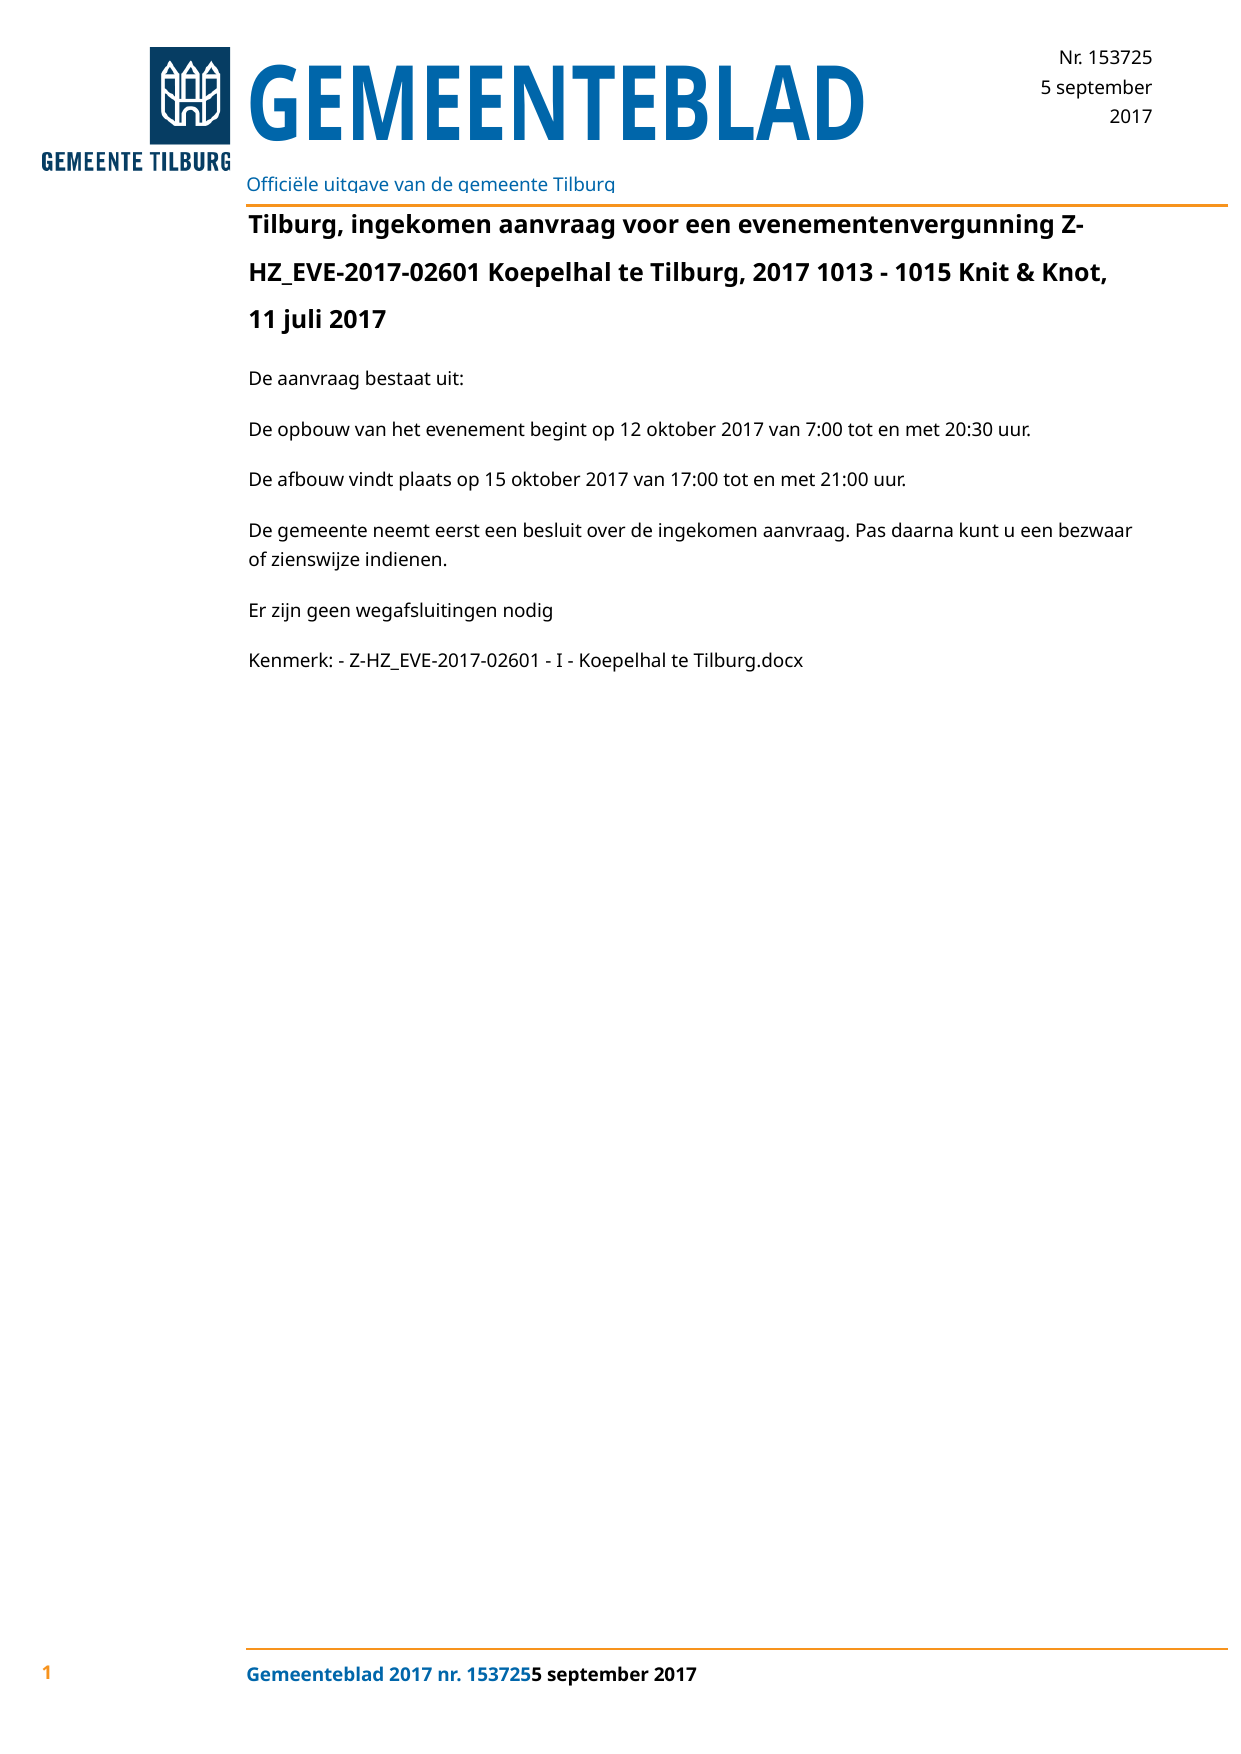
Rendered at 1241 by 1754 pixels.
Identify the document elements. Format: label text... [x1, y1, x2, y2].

text De afbouw vindt plaats op 15 oktober 2017 van 17:00 tot en met 21:00 uur. [248, 466, 1152, 492]
picture [41, 47, 231, 172]
text De gemeente neemt eerst een besluit over de ingekomen aanvraag. Pas daarna kunt u een bezwaar of zienswijze indienen. [248, 517, 1152, 572]
text Er zijn geen wegafsluitingen nodig [248, 597, 1152, 622]
text Kenmerk: - Z-HZ_EVE-2017-02601 - I - Koepelhal te Tilburg.docx [248, 647, 1152, 673]
text Tilburg, ingekomen aanvraag voor een evenementenvergunning Z-HZ_EVE-2017-02601 Koepelhal te Tilburg, 2017 1013 - 1015 Knit & Knot, 11 juli 2017 [248, 207, 1152, 336]
text De opbouw van het evenement begint op 12 oktober 2017 van 7:00 tot en met 20:30 uur. [248, 416, 1152, 442]
text De aanvraag bestaat uit: [248, 366, 1152, 391]
